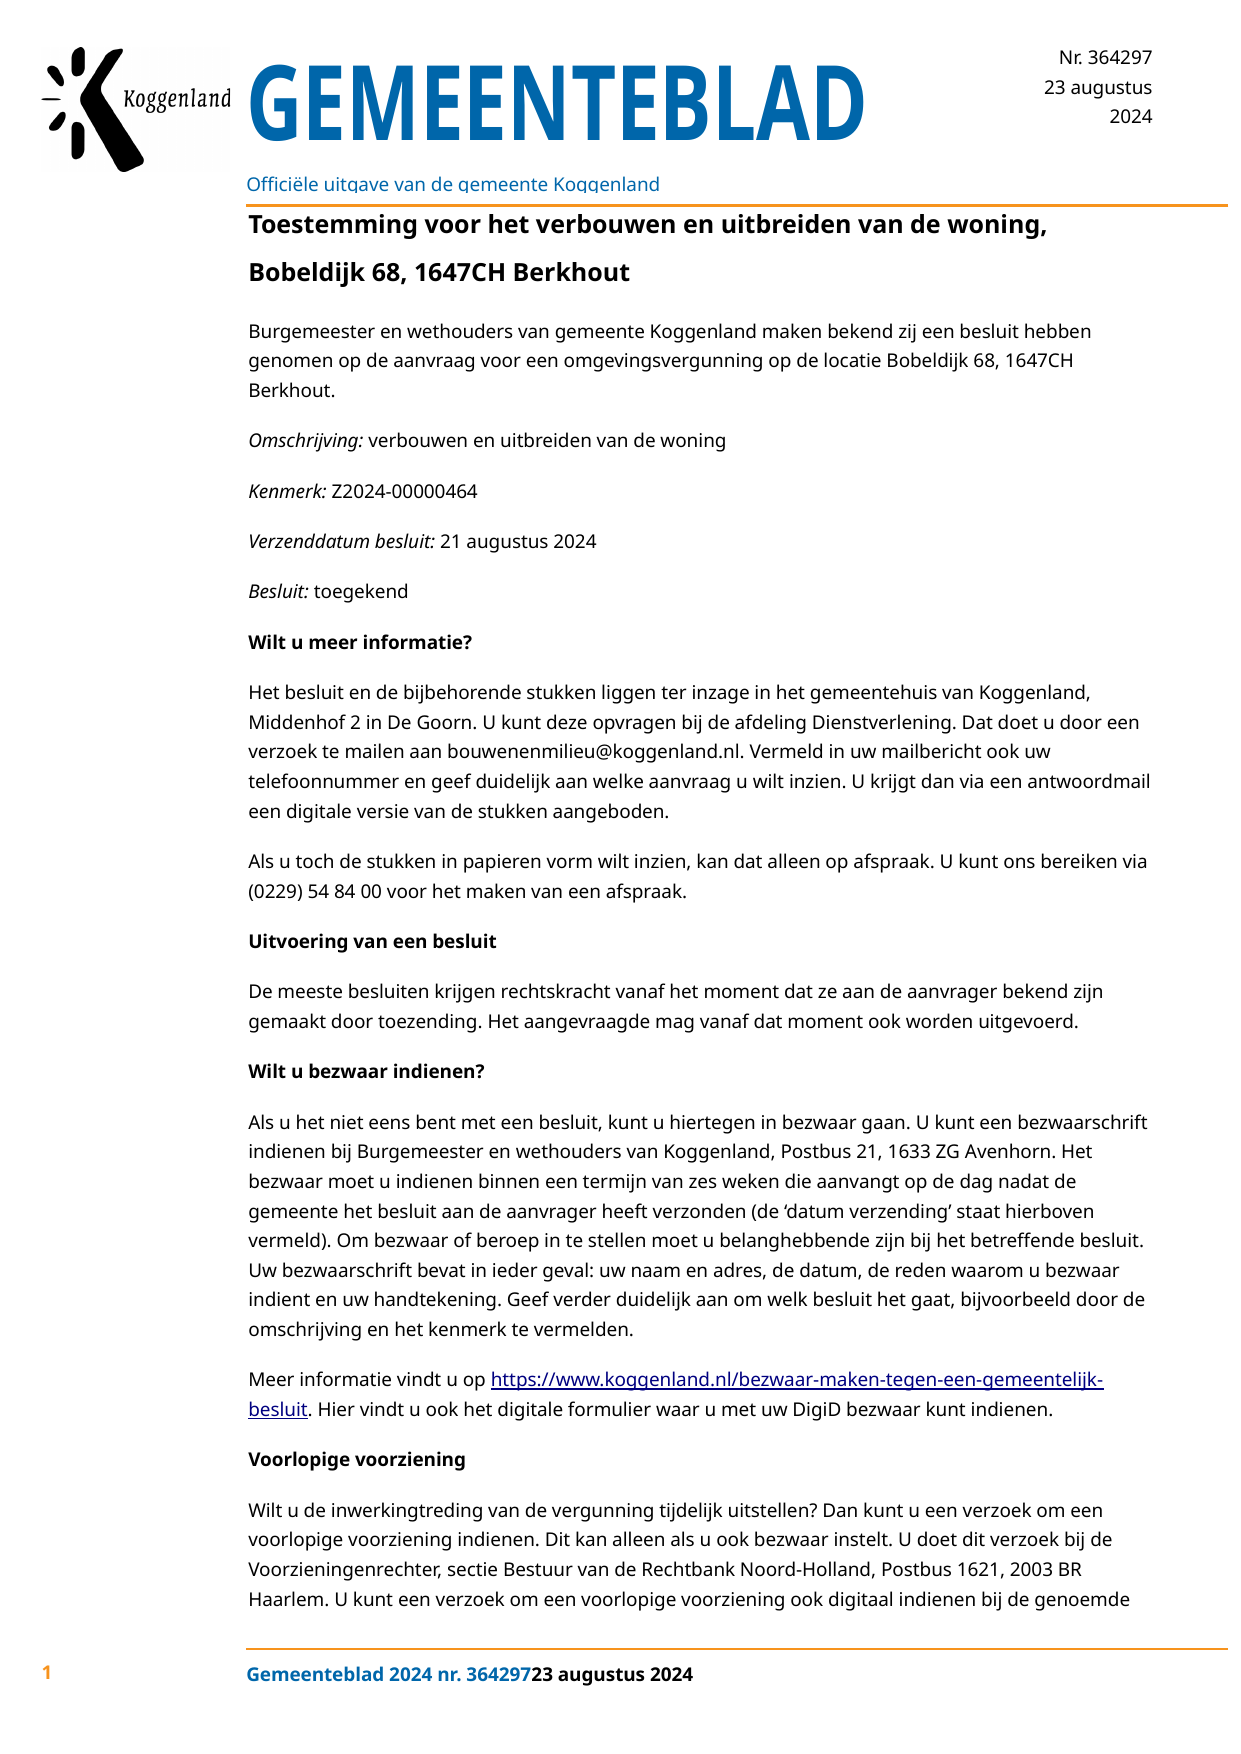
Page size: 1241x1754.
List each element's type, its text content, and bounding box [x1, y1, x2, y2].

text Het besluit en de bijbehorende stukken liggen ter inzage in het gemeentehuis van Koggenland, Middenhof 2 in De Goorn. U kunt deze opvragen bij de afdeling Dienstverlening. Dat doet u door een verzoek te mailen aan bouwenenmilieu@koggenland.nl. Vermeld in uw mailbericht ook uw telefoonnummer en geef duidelijk aan welke aanvraag u wilt inzien. U krijgt dan via een antwoordmail een digitale versie van de stukken aangeboden. [248, 679, 1152, 824]
text Voorlopige voorziening [248, 1447, 1152, 1472]
text Wilt u bezwaar indienen? [248, 1059, 1152, 1084]
text Omschrijving: verbouwen en uitbreiden van de woning [248, 427, 1152, 453]
text Uitvoering van een besluit [248, 928, 1152, 954]
text Meer informatie vindt u op https://www.koggenland.nl/bezwaar-maken-tegen-een-gemeentelijk-besluit. Hier vindt u ook het digitale formulier waar u met uw DigiD bezwaar kunt indienen. [248, 1367, 1152, 1422]
text Besluit: toegekend [248, 579, 1152, 604]
picture [41, 47, 231, 172]
text Als u toch de stukken in papieren vorm wilt inzien, kan dat alleen op afspraak. U kunt ons bereiken via (0229) 54 84 00 voor het maken van een afspraak. [248, 848, 1152, 904]
text Burgemeester en wethouders van gemeente Koggenland maken bekend zij een besluit hebben genomen op de aanvraag voor een omgevingsvergunning op de locatie Bobeldijk 68, 1647CH Berkhout. [248, 318, 1152, 403]
text De meeste besluiten krijgen rechtskracht vanaf het moment dat ze aan de aanvrager bekend zijn gemaakt door toezending. Het aangevraagde mag vanaf dat moment ook worden uitgevoerd. [248, 979, 1152, 1034]
text Verzenddatum besluit: 21 augustus 2024 [248, 528, 1152, 554]
text Als u het niet eens bent met een besluit, kunt u hiertegen in bezwaar gaan. U kunt een bezwaarschrift indienen bij Burgemeester en wethouders van Koggenland, Postbus 21, 1633 ZG Avenhorn. Het bezwaar moet u indienen binnen een termijn van zes weken die aanvangt op de dag nadat de gemeente het besluit aan de aanvrager heeft verzonden (de ‘datum verzending’ staat hierboven vermeld). Om bezwaar of beroep in te stellen moet u belanghebbende zijn bij het betreffende besluit. Uw bezwaarschrift bevat in ieder geval: uw naam en adres, de datum, de reden waarom u bezwaar indient en uw handtekening. Geef verder duidelijk aan om welk besluit het gaat, bijvoorbeeld door de omschrijving en het kenmerk te vermelden. [248, 1109, 1152, 1342]
text Wilt u de inwerkingtreding van de vergunning tijdelijk uitstellen? Dan kunt u een verzoek om een voorlopige voorziening indienen. Dit kan alleen als u ook bezwaar instelt. U doet dit verzoek bij de Voorzieningenrechter, sectie Bestuur van de Rechtbank Noord-Holland, Postbus 1621, 2003 BR Haarlem. U kunt een verzoek om een voorlopige voorziening ook digitaal indienen bij de genoemde [248, 1497, 1152, 1612]
text Toestemming voor het verbouwen en uitbreiden van de woning, Bobeldijk 68, 1647CH Berkhout [248, 207, 1152, 288]
text Kenmerk: Z2024-00000464 [248, 478, 1152, 504]
text Wilt u meer informatie? [248, 629, 1152, 655]
